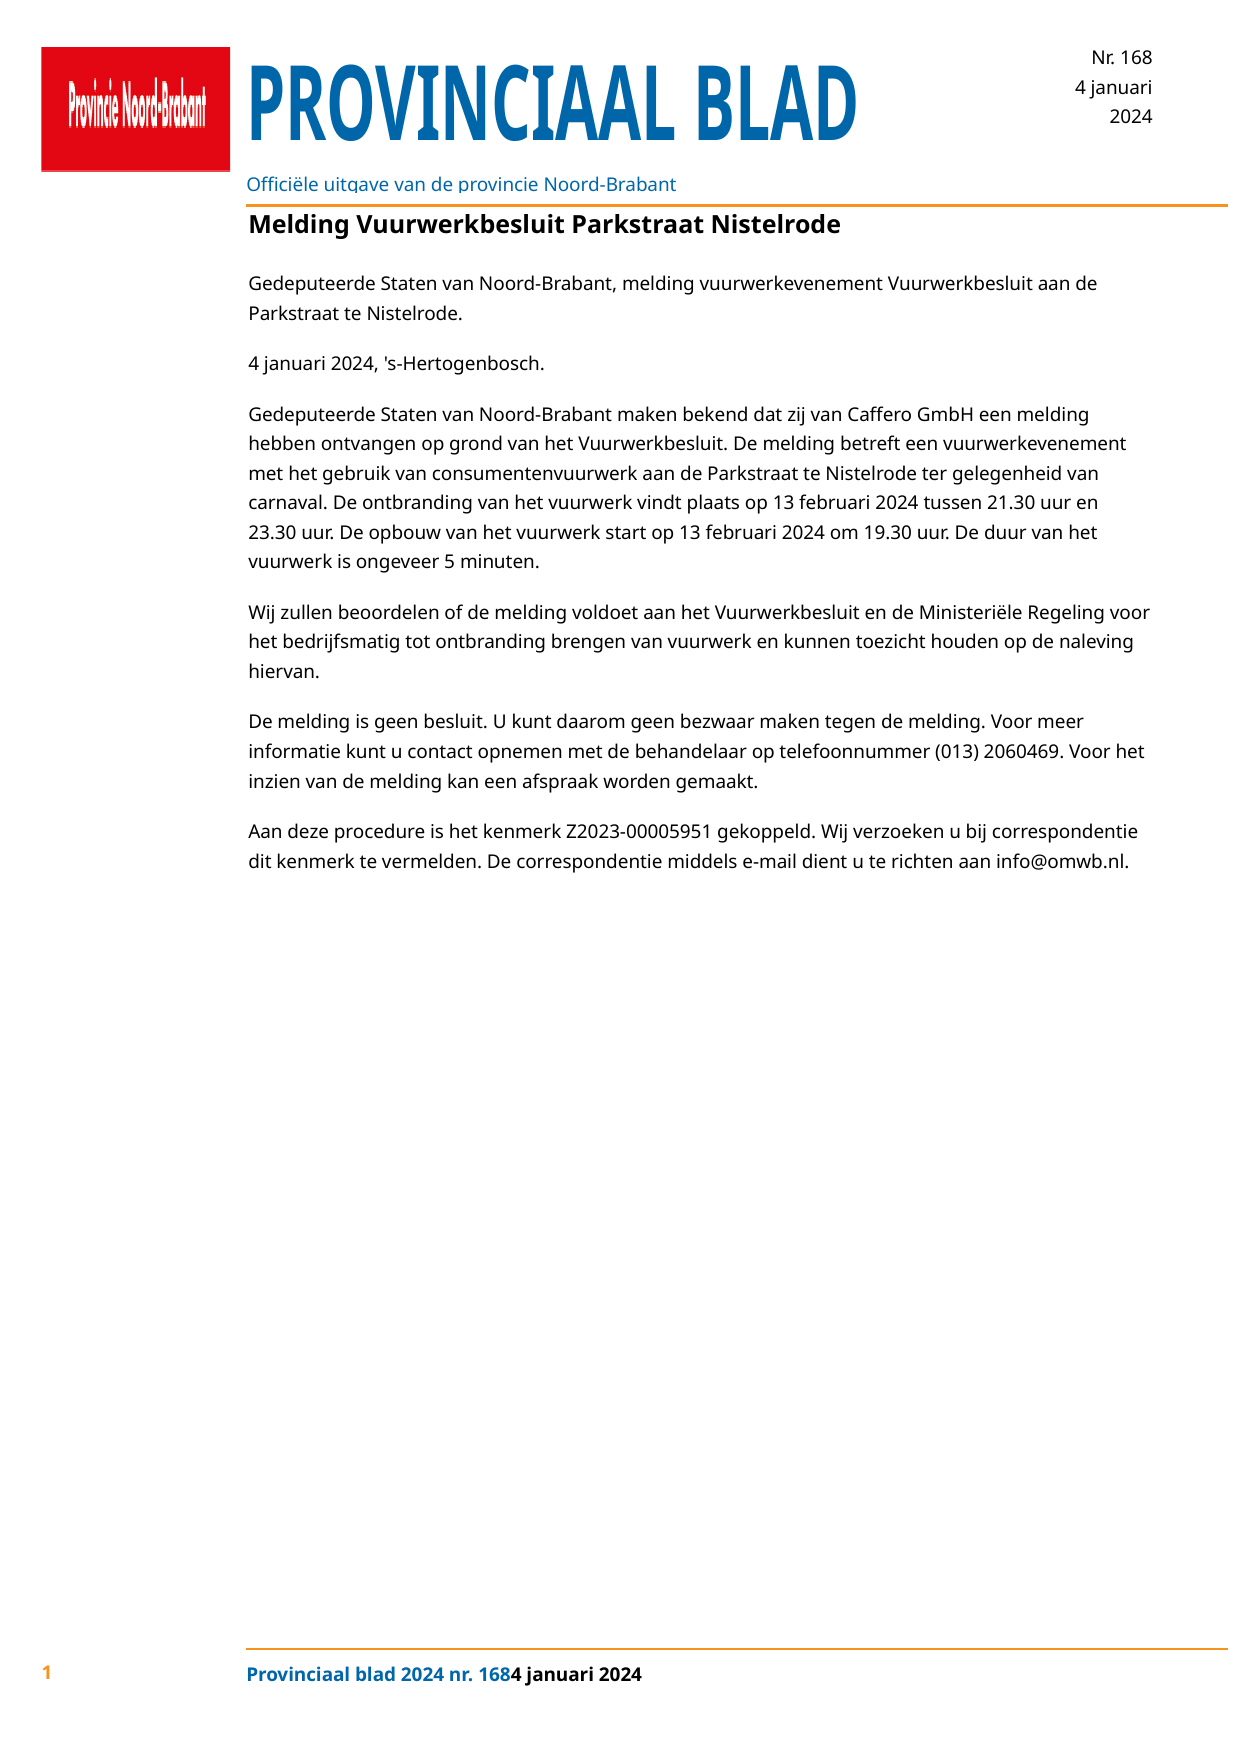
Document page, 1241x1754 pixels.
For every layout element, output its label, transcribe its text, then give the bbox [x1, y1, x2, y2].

text Melding Vuurwerkbesluit Parkstraat Nistelrode [248, 207, 1152, 241]
text De melding is geen besluit. U kunt daarom geen bezwaar maken tegen de melding. Voor meer informatie kunt u contact opnemen met de behandelaar op telefoonnummer (013) 2060469. Voor het inzien van de melding kan een afspraak worden gemaakt. [248, 709, 1152, 793]
text 4 januari 2024, 's-Hertogenbosch. [248, 350, 1152, 376]
text Wij zullen beoordelen of de melding voldoet aan het Vuurwerkbesluit en de Ministeriële Regeling voor het bedrijfsmatig tot ontbranding brengen van vuurwerk en kunnen toezicht houden op de naleving hiervan. [248, 599, 1152, 684]
text Aan deze procedure is het kenmerk Z2023-00005951 gekoppeld. Wij verzoeken u bij correspondentie dit kenmerk te vermelden. De correspondentie middels e-mail dient u te richten aan info@omwb.nl. [248, 818, 1152, 873]
picture [41, 47, 231, 172]
text Gedeputeerde Staten van Noord-Brabant, melding vuurwerkevenement Vuurwerkbesluit aan de Parkstraat te Nistelrode. [248, 270, 1152, 326]
text Gedeputeerde Staten van Noord-Brabant maken bekend dat zij van Caffero GmbH een melding hebben ontvangen op grond van het Vuurwerkbesluit. De melding betreft een vuurwerkevenement met het gebruik van consumentenvuurwerk aan de Parkstraat te Nistelrode ter gelegenheid van carnaval. De ontbranding van het vuurwerk vindt plaats op 13 februari 2024 tussen 21.30 uur en 23.30 uur. De opbouw van het vuurwerk start op 13 februari 2024 om 19.30 uur. De duur van het vuurwerk is ongeveer 5 minuten. [248, 401, 1152, 574]
